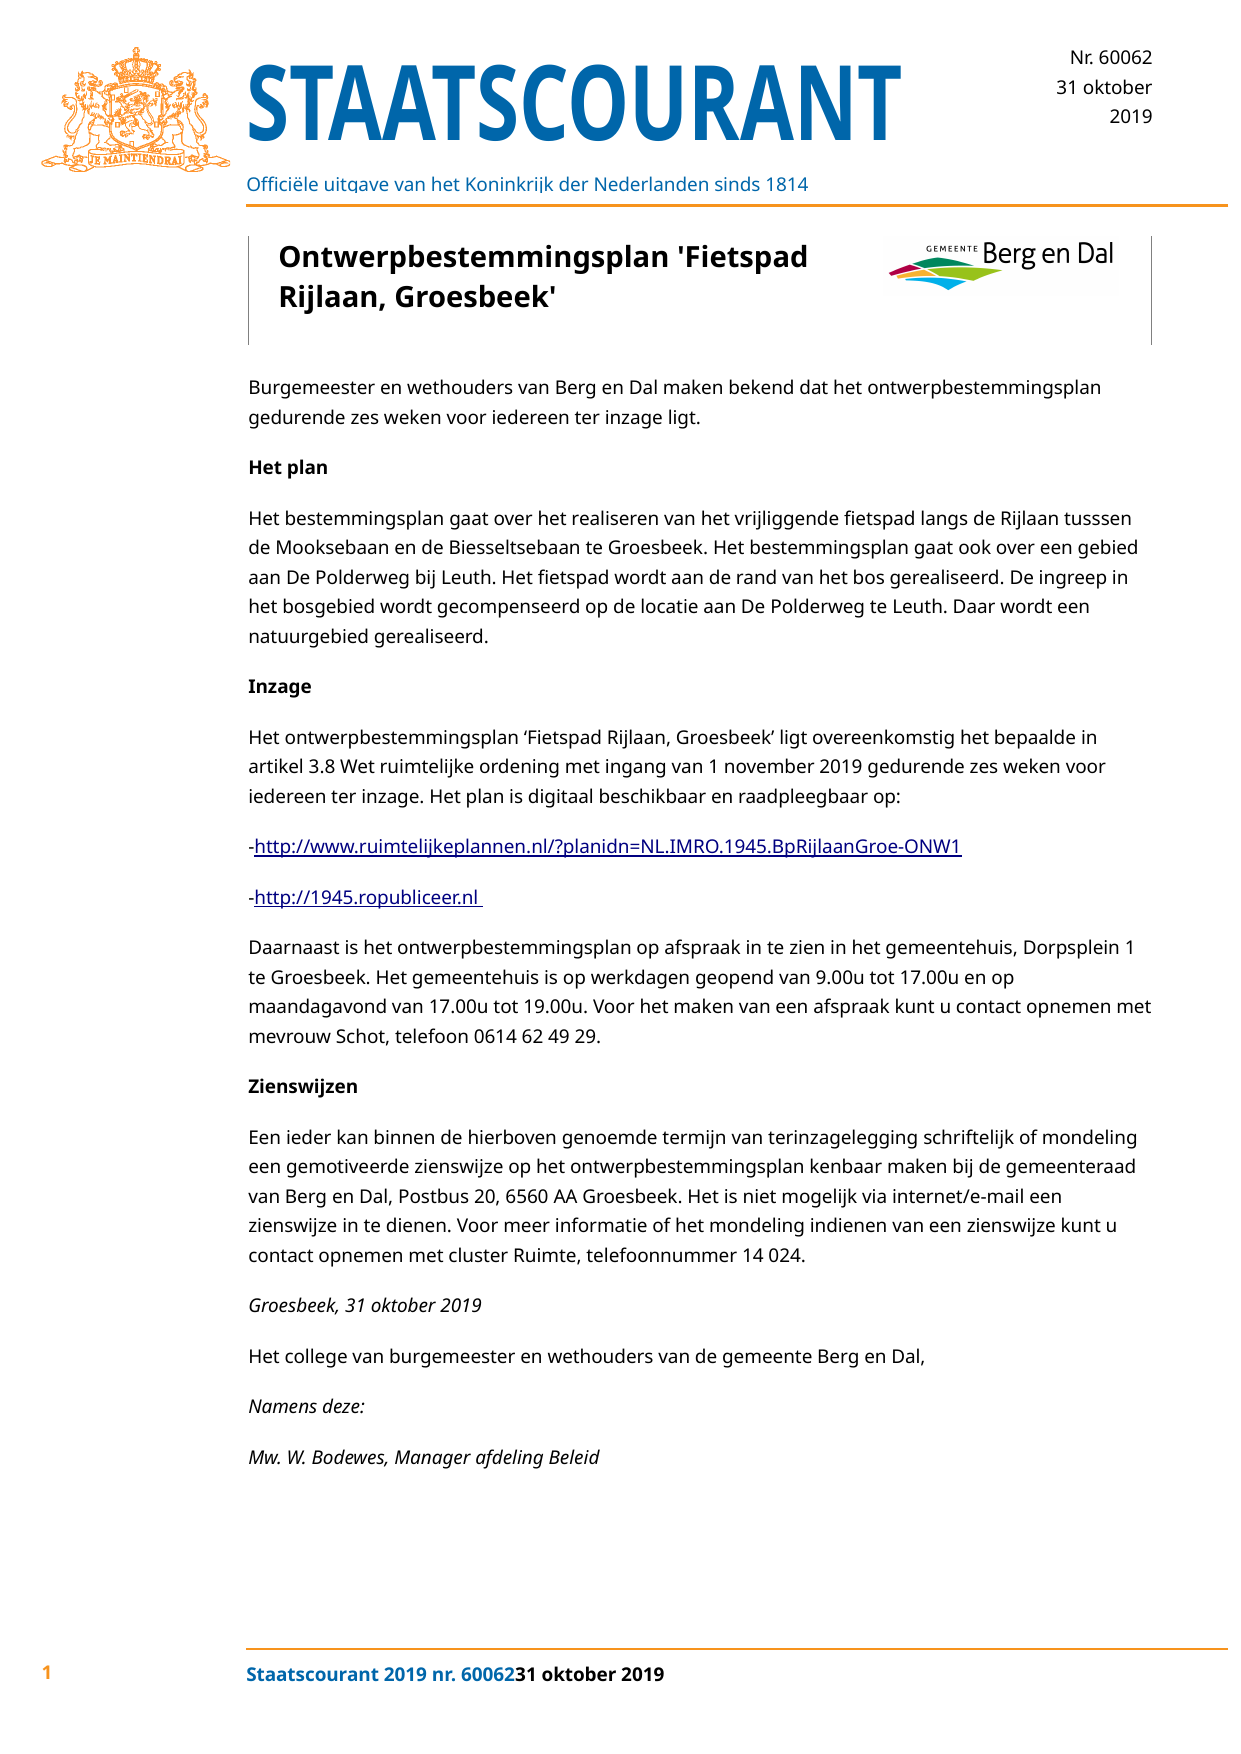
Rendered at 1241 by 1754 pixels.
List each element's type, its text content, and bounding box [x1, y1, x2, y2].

text Een ieder kan binnen de hierboven genoemde termijn van terinzagelegging schriftelijk of mondeling een gemotiveerde zienswijze op het ontwerpbestemmingsplan kenbaar maken bij de gemeenteraad van Berg en Dal, Postbus 20, 6560 AA Groesbeek. Het is niet mogelijk via internet/e-mail een zienswijze in te dienen. Voor meer informatie of het mondeling indienen van een zienswijze kunt u contact opnemen met cluster Ruimte, telefoonnummer 14 024. [248, 1124, 1152, 1268]
text Burgemeester en wethouders van Berg en Dal maken bekend dat het ontwerpbestemmingsplan gedurende zes weken voor iedereen ter inzage ligt. [248, 374, 1152, 429]
table_header Ontwerpbestemmingsplan 'Fietspad Rijlaan, Groesbeek' [249, 236, 850, 345]
text Het ontwerpbestemmingsplan ‘Fietspad Rijlaan, Groesbeek’ ligt overeenkomstig het bepaalde in artikel 3.8 Wet ruimtelijke ordening met ingang van 1 november 2019 gedurende zes weken voor iedereen ter inzage. Het plan is digitaal beschikbaar en raadpleegbaar op: [248, 724, 1152, 809]
text Het college van burgemeester en wethouders van de gemeente Berg en Dal, [248, 1343, 1152, 1369]
text Het bestemmingsplan gaat over het realiseren van het vrijliggende fietspad langs de Rijlaan tusssen de Mooksebaan en de Biesseltsebaan te Groesbeek. Het bestemmingsplan gaat ook over een gebied aan De Polderweg bij Leuth. Het fietspad wordt aan de rand van het bos gerealiseerd. De ingreep in het bosgebied wordt gecompenseerd op de locatie aan De Polderweg te Leuth. Daar wordt een natuurgebied gerealiseerd. [248, 505, 1152, 649]
text -http://www.ruimtelijkeplannen.nl/?planidn=NL.IMRO.1945.BpRijlaanGroe-ONW1 [248, 833, 1152, 859]
picture [882, 236, 1119, 296]
text Namens deze: [248, 1393, 1152, 1419]
text Groesbeek, 31 oktober 2019 [248, 1293, 1152, 1318]
text Daarnaast is het ontwerpbestemmingsplan op afspraak in te zien in het gemeentehuis, Dorpsplein 1 te Groesbeek. Het gemeentehuis is op werkdagen geopend van 9.00u tot 17.00u en op maandagavond van 17.00u tot 19.00u. Voor het maken van een afspraak kunt u contact opnemen met mevrouw Schot, telefoon 0614 62 49 29. [248, 934, 1152, 1049]
text Mw. W. Bodewes, Manager afdeling Beleid [248, 1444, 1152, 1469]
text -http://1945.ropubliceer.nl [248, 884, 1152, 909]
text Het plan [248, 454, 1152, 480]
text Zienswijzen [248, 1073, 1152, 1099]
picture [41, 47, 231, 172]
text Inzage [248, 673, 1152, 699]
table_header [850, 236, 1151, 345]
